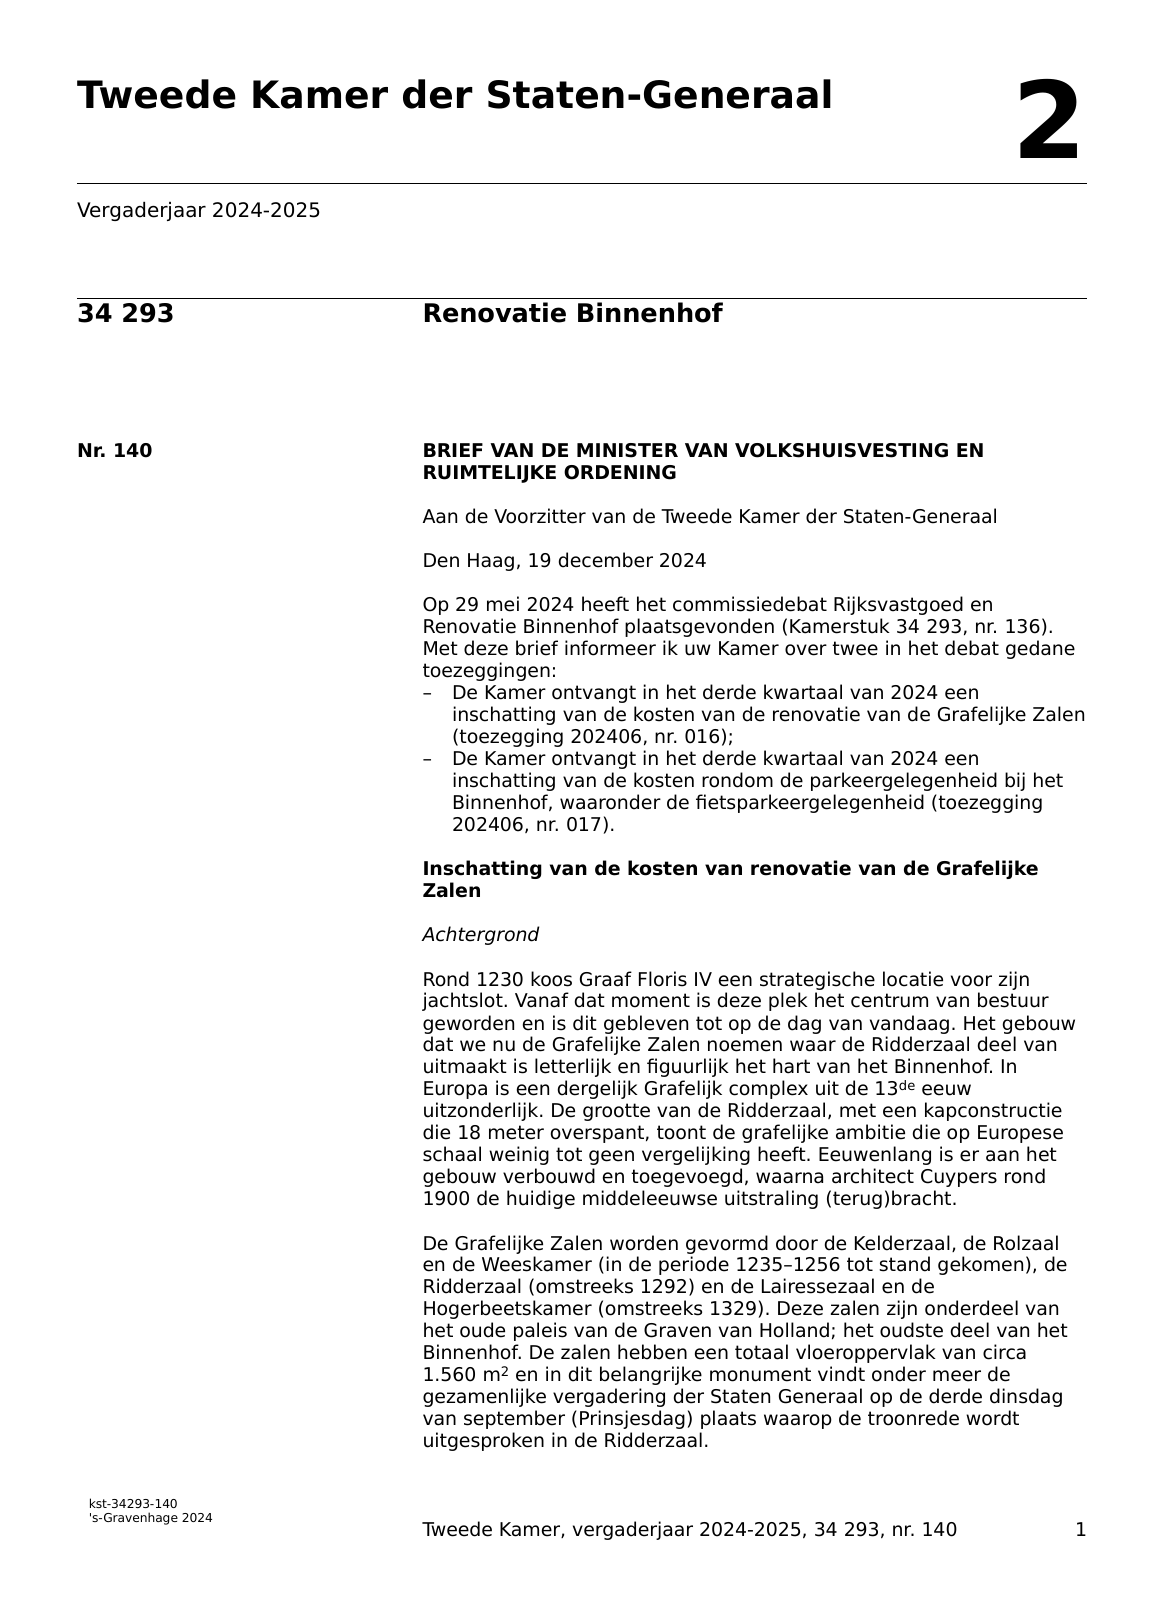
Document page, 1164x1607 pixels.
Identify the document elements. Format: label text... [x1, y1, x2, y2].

text – De Kamer ontvangt in het derde kwartaal van 2024 een inschatting van de kosten van de renovatie van de Grafelijke Zalen (toezegging 202406, nr. 016); [422, 682, 1087, 748]
subtitle Nr. 140 BRIEF VAN DE MINISTER VAN VOLKSHUISVESTING EN RUIMTELIJKE ORDENING [77, 440, 1087, 484]
text kst-34293-140 [88, 1497, 323, 1511]
text Rond 1230 koos Graaf Floris IV een strategische locatie voor zijn jachtslot. Vanaf dat moment is deze plek het centrum van bestuur geworden en is dit gebleven tot op de dag van vandaag. Het gebouw dat we nu de Grafelijke Zalen noemen waar de Ridderzaal deel van uitmaakt is letterlijk en figuurlijk het hart van het Binnenhof. In Europa is een dergelijk Grafelijk complex uit de 13de eeuw uitzonderlijk. De grootte van de Ridderzaal, met een kapconstructie die 18 meter overspant, toont de grafelijke ambitie die op Europese schaal weinig tot geen vergelijking heeft. Eeuwenlang is er aan het gebouw verbouwd en toegevoegd, waarna architect Cuypers rond 1900 de huidige middeleeuwse uitstraling (terug)bracht. [422, 968, 1087, 1210]
subtitle Achtergrond [422, 924, 1087, 946]
table_cell Vergaderjaar 2024-2025 [77, 184, 1087, 298]
text 's-Gravenhage 2024 [88, 1511, 323, 1525]
text Den Haag, 19 december 2024 [422, 550, 1087, 572]
table_header 2 [886, 59, 1087, 183]
table_header Tweede Kamer der Staten-Generaal [77, 59, 886, 183]
subtitle Inschatting van de kosten van renovatie van de Grafelijke Zalen [422, 858, 1087, 902]
text – De Kamer ontvangt in het derde kwartaal van 2024 een inschatting van de kosten rondom de parkeergelegenheid bij het Binnenhof, waaronder de fietsparkeergelegenheid (toezegging 202406, nr. 017). [422, 748, 1087, 836]
text Op 29 mei 2024 heeft het commissiedebat Rijksvastgoed en Renovatie Binnenhof plaatsgevonden (Kamerstuk 34 293, nr. 136). Met deze brief informeer ik uw Kamer over twee in het debat gedane toezeggingen: [422, 594, 1087, 682]
subtitle 34 293 Renovatie Binnenhof [77, 299, 1087, 329]
text Aan de Voorzitter van de Tweede Kamer der Staten-Generaal [422, 506, 1087, 528]
text De Grafelijke Zalen worden gevormd door de Kelderzaal, de Rolzaal en de Weeskamer (in de periode 1235–1256 tot stand gekomen), de Ridderzaal (omstreeks 1292) en de Lairessezaal en de Hogerbeetskamer (omstreeks 1329). Deze zalen zijn onderdeel van het oude paleis van de Graven van Holland; het oudste deel van het Binnenhof. De zalen hebben een totaal vloeroppervlak van circa 1.560 m2 en in dit belangrijke monument vindt onder meer de gezamenlijke vergadering der Staten Generaal op de derde dinsdag van september (Prinsjesdag) plaats waarop de troonrede wordt uitgesproken in de Ridderzaal. [422, 1232, 1087, 1452]
